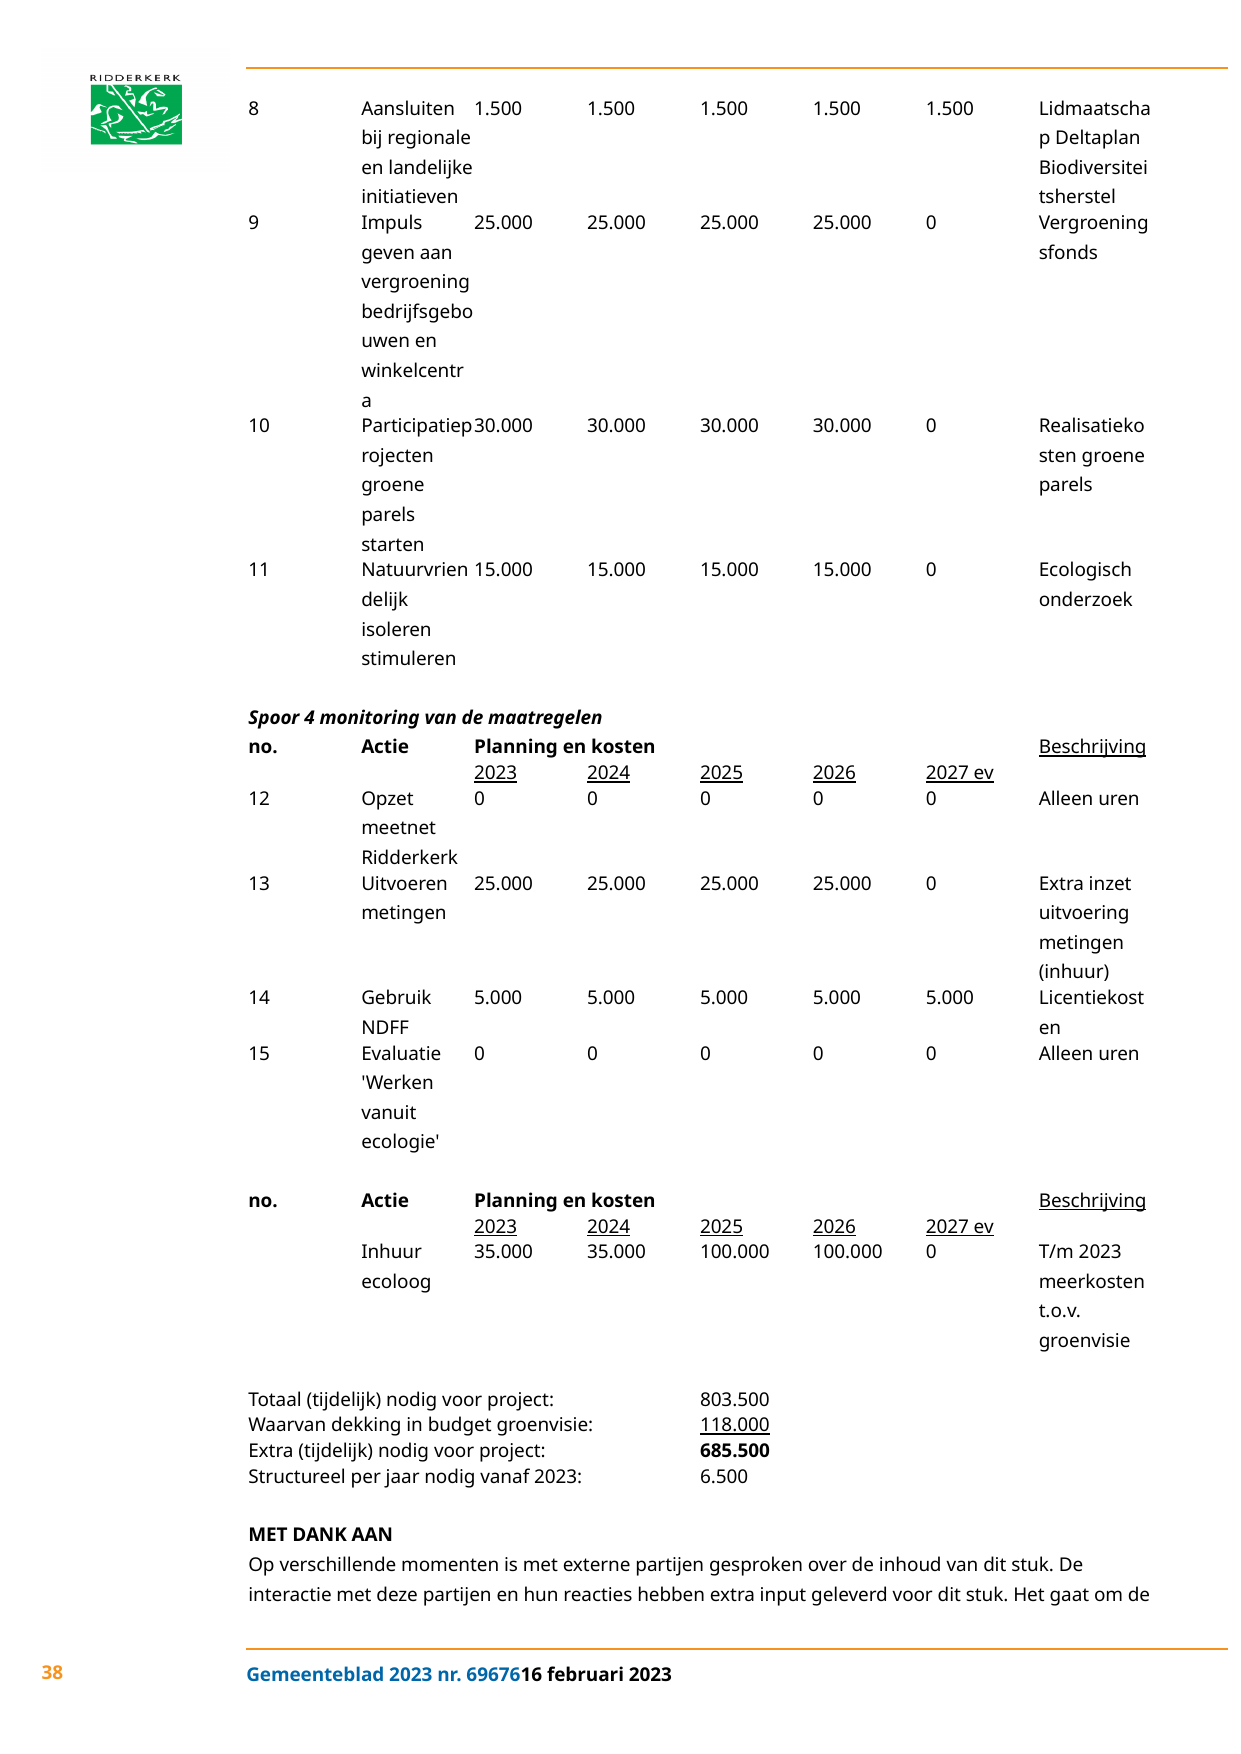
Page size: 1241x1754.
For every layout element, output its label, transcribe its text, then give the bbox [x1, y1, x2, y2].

table_cell 30.000 [700, 413, 813, 557]
table_cell 25.000 [474, 209, 587, 412]
text Spoor 4 monitoring van de maatregelen [248, 704, 1152, 729]
table_cell [248, 1239, 361, 1353]
table_cell 5.000 [926, 984, 1038, 1040]
table_cell Structureel per jaar nodig vanaf 2023: [248, 1463, 700, 1489]
table_cell 2027 ev [926, 759, 1038, 785]
table_cell 25.000 [587, 870, 700, 984]
table_cell Extra (tijdelijk) nodig voor project: [248, 1438, 700, 1463]
table_header Planning en kosten [474, 1187, 1038, 1213]
table_cell 2027 ev [926, 1213, 1038, 1238]
table_cell Gebruik NDFF [361, 984, 474, 1040]
text Op verschillende momenten is met externe partijen gesproken over de inhoud van dit stuk. De interactie met deze partijen en hun reacties hebben extra input geleverd voor dit stuk. Het gaat om de [248, 1551, 1152, 1607]
table_cell 30.000 [813, 413, 926, 557]
table_header Planning en kosten [474, 734, 1038, 759]
table_cell 118.000 [700, 1412, 1152, 1437]
table_cell Impuls geven aan vergroening bedrijfsgebouwen en winkelcentra [361, 209, 474, 412]
table_cell 100.000 [700, 1239, 813, 1353]
table_cell 12 [248, 785, 361, 870]
table_cell 5.000 [474, 984, 587, 1040]
table_cell 0 [587, 785, 700, 870]
table_cell 0 [813, 1040, 926, 1154]
table_cell 15.000 [700, 557, 813, 671]
table_cell 2024 [587, 759, 700, 785]
table_cell 15.000 [587, 557, 700, 671]
table_cell 5.000 [700, 984, 813, 1040]
table_cell 0 [587, 1040, 700, 1154]
table_cell 25.000 [587, 209, 700, 412]
table_cell 0 [926, 1239, 1038, 1353]
table_cell 1.500 [700, 95, 813, 209]
table_cell 100.000 [813, 1239, 926, 1353]
table_cell 0 [474, 1040, 587, 1154]
table_cell T/m 2023 meerkosten t.o.v. groenvisie [1039, 1239, 1152, 1353]
table_cell Licentiekosten [1039, 984, 1152, 1040]
table_cell Alleen uren [1039, 1040, 1152, 1154]
table_cell 1.500 [587, 95, 700, 209]
table_cell Vergroeningsfonds [1039, 209, 1152, 412]
table_cell 2026 [813, 1213, 926, 1238]
table_cell 5.000 [813, 984, 926, 1040]
table_cell Waarvan dekking in budget groenvisie: [248, 1412, 700, 1437]
table_cell Extra inzet uitvoering metingen (inhuur) [1039, 870, 1152, 984]
table_cell 0 [474, 785, 587, 870]
table_cell 13 [248, 870, 361, 984]
table_cell Evaluatie 'Werken vanuit ecologie' [361, 1040, 474, 1154]
table_cell 11 [248, 557, 361, 671]
table_cell 1.500 [926, 95, 1038, 209]
table_cell Ecologisch onderzoek [1039, 557, 1152, 671]
table_cell 0 [926, 1040, 1038, 1154]
table_cell 30.000 [587, 413, 700, 557]
text MET DANK AAN [248, 1522, 1152, 1547]
table_cell 685.500 [700, 1438, 1152, 1463]
table_header 803.500 [700, 1386, 1152, 1412]
table_cell 25.000 [700, 870, 813, 984]
table_cell 0 [926, 209, 1038, 412]
table_cell 2023 [474, 1213, 587, 1238]
table_cell 15.000 [474, 557, 587, 671]
table_cell 5.000 [587, 984, 700, 1040]
table_cell 0 [926, 870, 1038, 984]
table_cell 25.000 [700, 209, 813, 412]
table_cell 0 [926, 557, 1038, 671]
table_header Beschrijving [1039, 1187, 1152, 1238]
table_cell Natuurvriendelijk isoleren stimuleren [361, 557, 474, 671]
table_cell 35.000 [474, 1239, 587, 1353]
table_cell 0 [926, 413, 1038, 557]
table_header no. [248, 734, 361, 785]
table_cell 25.000 [813, 870, 926, 984]
table_cell 1.500 [813, 95, 926, 209]
table_cell 1.500 [474, 95, 587, 209]
table_cell Inhuur ecoloog [361, 1239, 474, 1353]
table_header Totaal (tijdelijk) nodig voor project: [248, 1386, 700, 1412]
table_cell Alleen uren [1039, 785, 1152, 870]
table_header Beschrijving [1039, 734, 1152, 785]
table_cell Participatieprojecten groene parels starten [361, 413, 474, 557]
table_cell 15.000 [813, 557, 926, 671]
table_cell 0 [813, 785, 926, 870]
table_cell 0 [700, 1040, 813, 1154]
table_cell 6.500 [700, 1463, 1152, 1489]
table_cell 2023 [474, 759, 587, 785]
table_cell 2025 [700, 1213, 813, 1238]
table_header Actie [361, 1187, 474, 1238]
picture [41, 47, 231, 172]
table_cell 30.000 [474, 413, 587, 557]
table_cell 25.000 [474, 870, 587, 984]
table_cell 9 [248, 209, 361, 412]
table_cell 25.000 [813, 209, 926, 412]
table_header Actie [361, 734, 474, 785]
table_cell 0 [700, 785, 813, 870]
table_cell Opzet meetnet Ridderkerk [361, 785, 474, 870]
table_cell 14 [248, 984, 361, 1040]
table_cell 2024 [587, 1213, 700, 1238]
table_cell 0 [926, 785, 1038, 870]
table_cell Realisatiekosten groene parels [1039, 413, 1152, 557]
table_cell 35.000 [587, 1239, 700, 1353]
table_header no. [248, 1187, 361, 1238]
table_cell 2025 [700, 759, 813, 785]
table_cell 15 [248, 1040, 361, 1154]
table_cell Aansluiten bij regionale en landelijke initiatieven [361, 95, 474, 209]
table_cell 8 [248, 95, 361, 209]
table_cell 10 [248, 413, 361, 557]
table_cell Uitvoeren metingen [361, 870, 474, 984]
table_cell Lidmaatschap Deltaplan Biodiversiteitsherstel [1039, 95, 1152, 209]
table_cell 2026 [813, 759, 926, 785]
